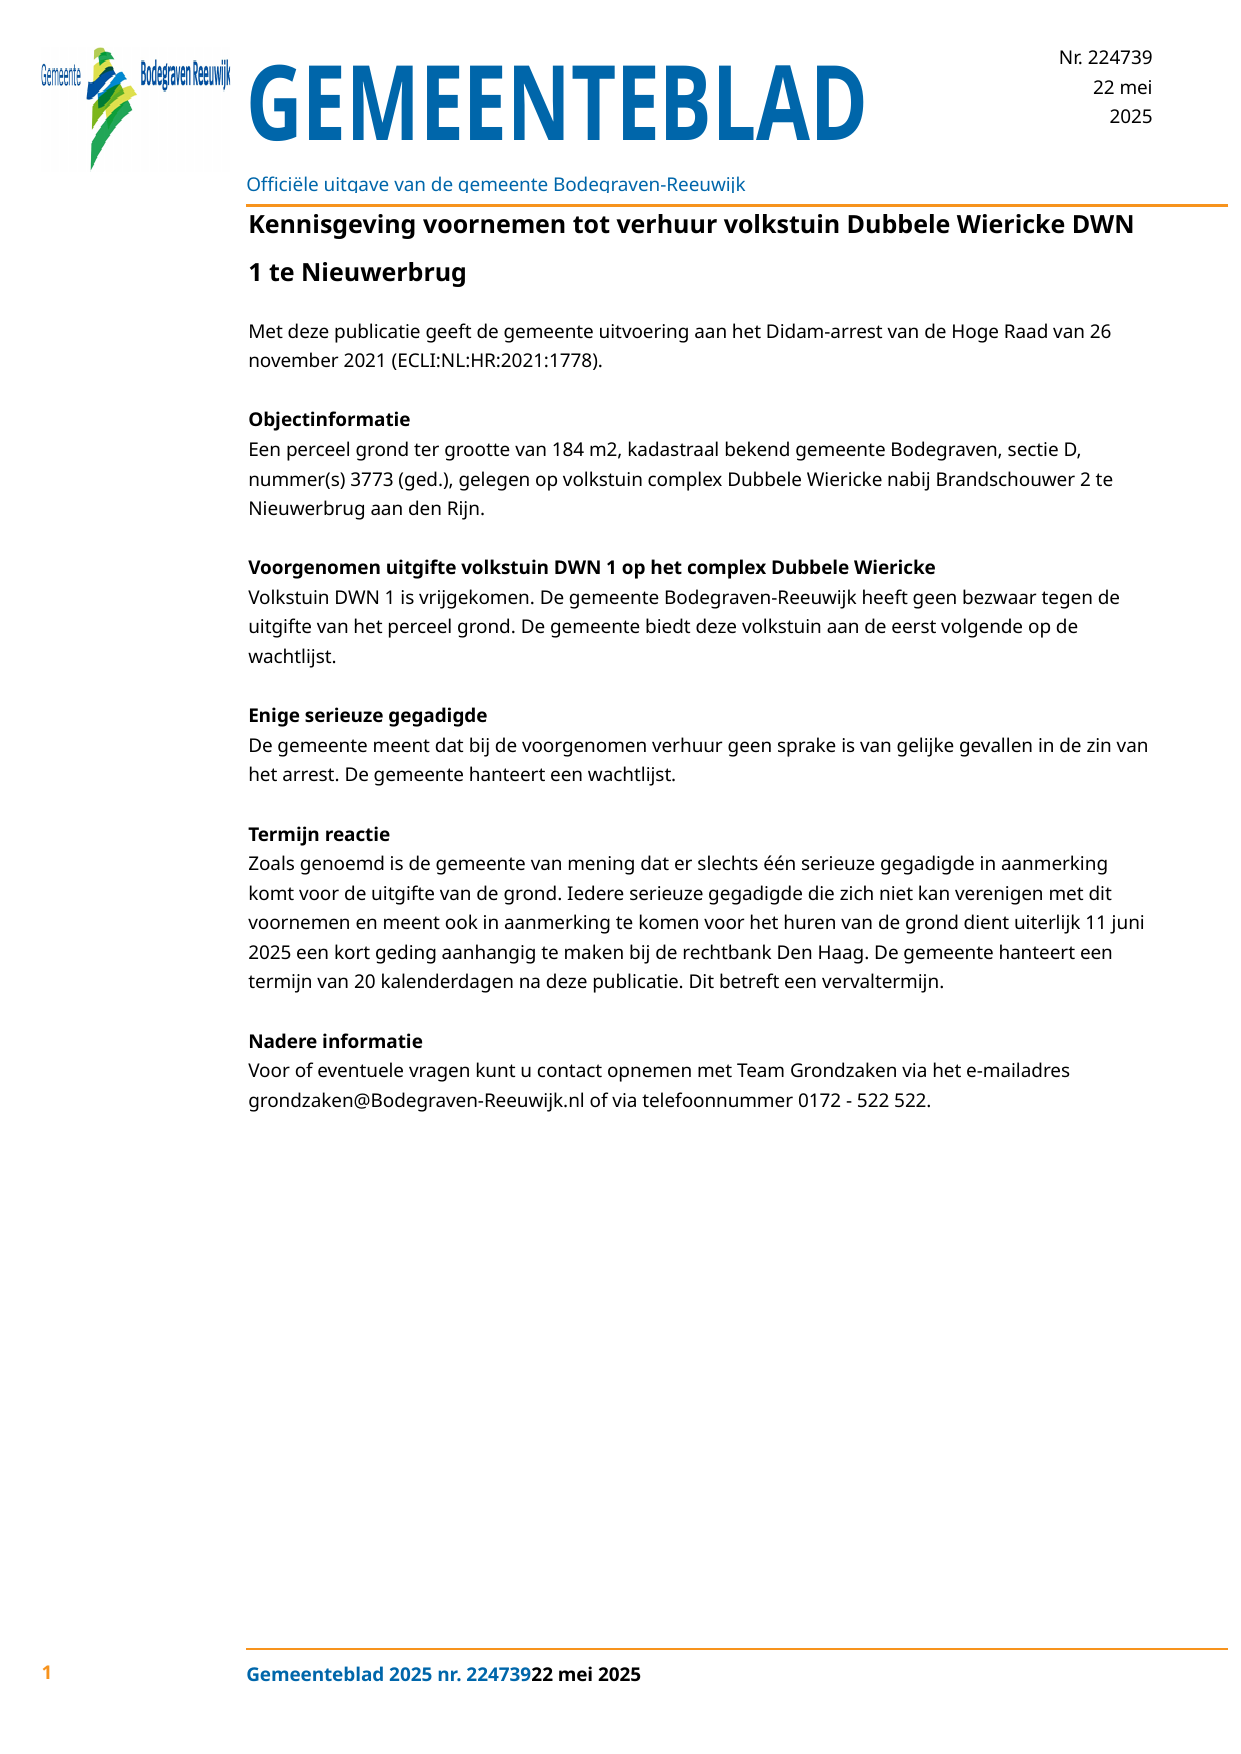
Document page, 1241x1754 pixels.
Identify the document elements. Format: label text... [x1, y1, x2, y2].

text Kennisgeving voornemen tot verhuur volkstuin Dubbele Wiericke DWN 1 te Nieuwerbrug [248, 207, 1152, 288]
text Voor of eventuele vragen kunt u contact opnemen met Team Grondzaken via het e-mailadres grondzaken@Bodegraven-Reeuwijk.nl of via telefoonnummer 0172 - 522 522. [248, 1057, 1152, 1113]
text Termijn reactie [248, 821, 1152, 847]
text De gemeente meent dat bij de voorgenomen verhuur geen sprake is van gelijke gevallen in de zin van het arrest. De gemeente hanteert een wachtlijst. [248, 732, 1152, 787]
text Voorgenomen uitgifte volkstuin DWN 1 op het complex Dubbele Wiericke [248, 554, 1152, 580]
text Enige serieuze gegadigde [248, 702, 1152, 728]
text Zoals genoemd is de gemeente van mening dat er slechts één serieuze gegadigde in aanmerking komt voor de uitgifte van de grond. Iedere serieuze gegadigde die zich niet kan verenigen met dit voornemen en meent ook in aanmerking te komen voor het huren van de grond dient uiterlijk 11 juni 2025 een kort geding aanhangig te maken bij de rechtbank Den Haag. De gemeente hanteert een termijn van 20 kalenderdagen na deze publicatie. Dit betreft een vervaltermijn. [248, 850, 1152, 994]
text Met deze publicatie geeft de gemeente uitvoering aan het Didam-arrest van de Hoge Raad van 26 november 2021 (ECLI:NL:HR:2021:1778). [248, 318, 1152, 373]
text Volkstuin DWN 1 is vrijgekomen. De gemeente Bodegraven-Reeuwijk heeft geen bezwaar tegen de uitgifte van het perceel grond. De gemeente biedt deze volkstuin aan de eerst volgende op de wachtlijst. [248, 584, 1152, 669]
text Een perceel grond ter grootte van 184 m2, kadastraal bekend gemeente Bodegraven, sectie D, nummer(s) 3773 (ged.), gelegen op volkstuin complex Dubbele Wiericke nabij Brandschouwer 2 te Nieuwerbrug aan den Rijn. [248, 436, 1152, 521]
picture [41, 47, 231, 172]
text Objectinformatie [248, 407, 1152, 432]
text Nadere informatie [248, 1028, 1152, 1054]
